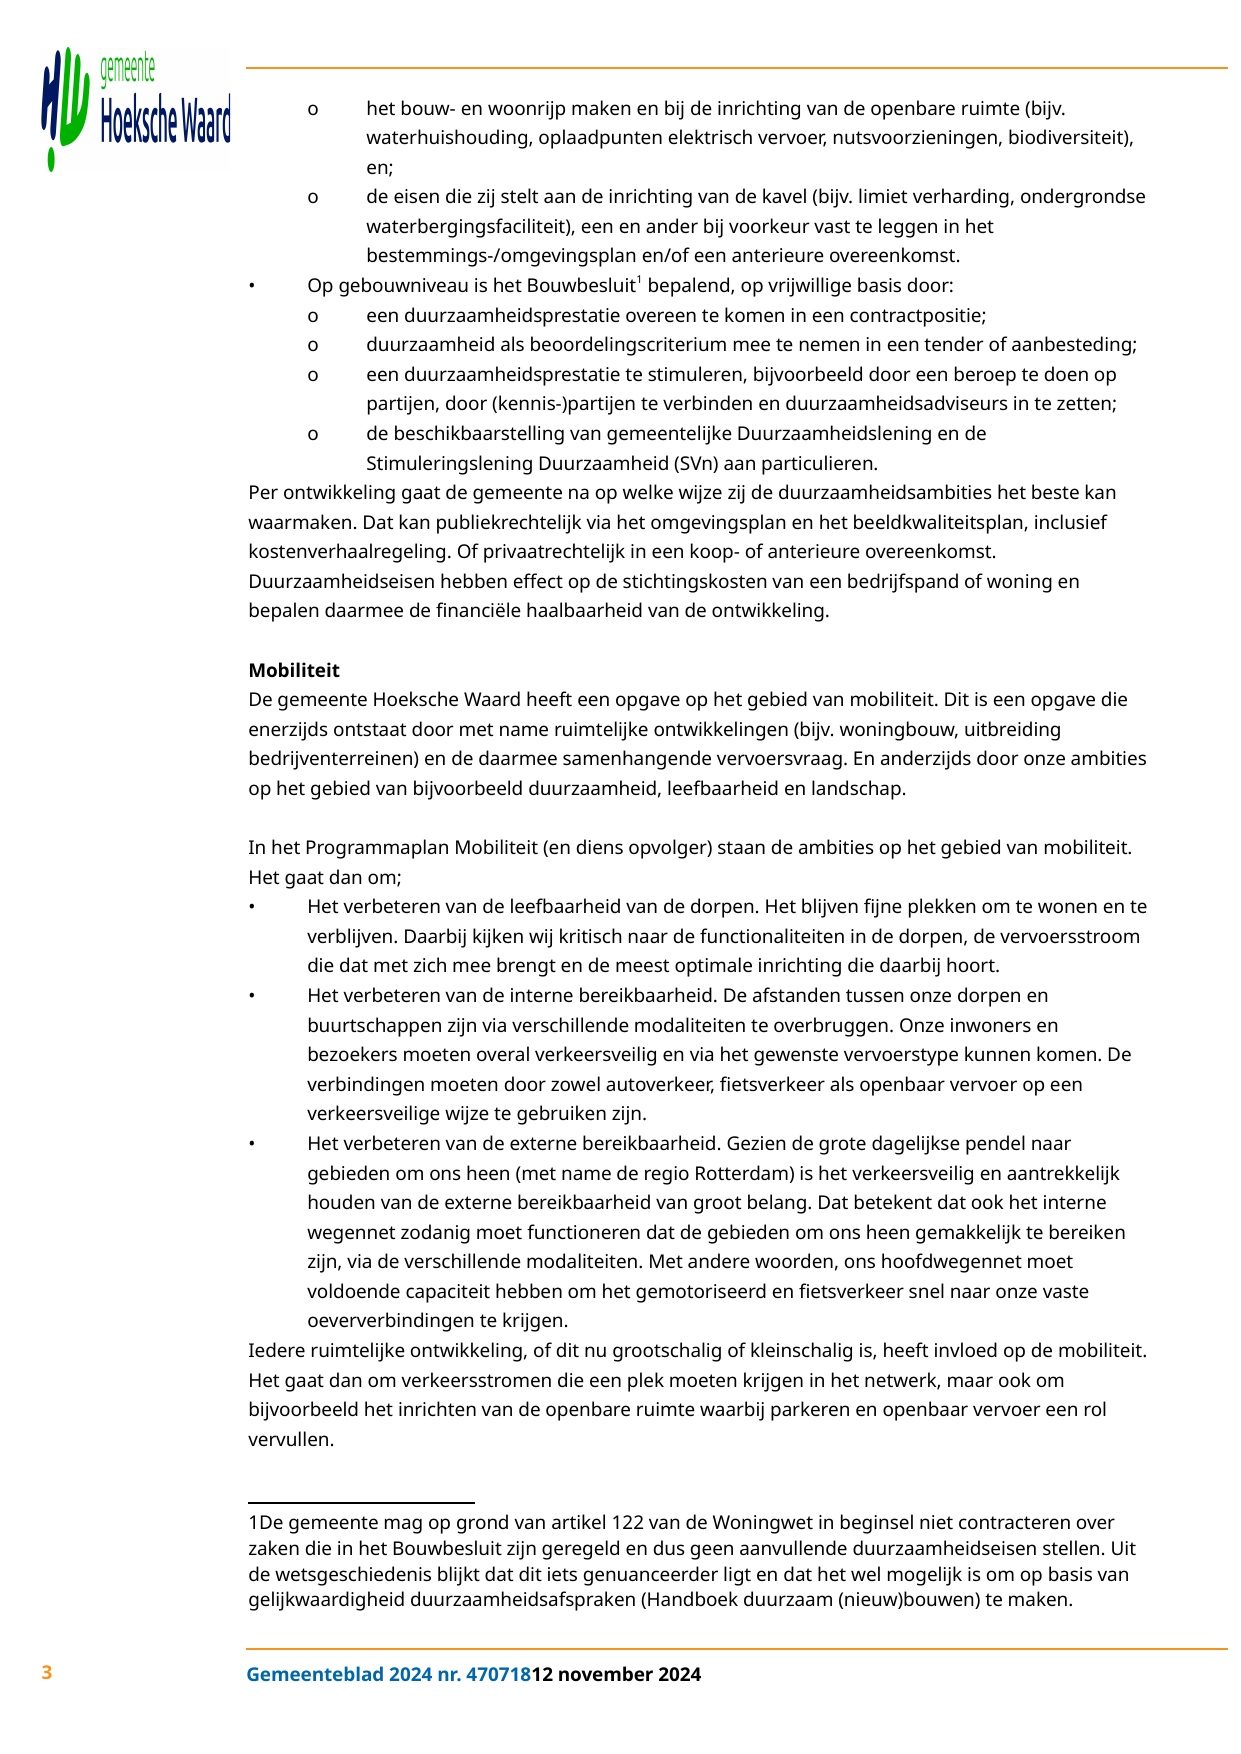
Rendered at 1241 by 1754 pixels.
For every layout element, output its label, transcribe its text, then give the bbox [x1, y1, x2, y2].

list een duurzaamheidsprestatie overeen te komen in een contractpositie; [307, 302, 1152, 328]
text Mobiliteit [248, 657, 1152, 683]
list een duurzaamheidsprestatie te stimuleren, bijvoorbeeld door een beroep te doen op partijen, door (kennis-)partijen te verbinden en duurzaamheidsadviseurs in te zetten; [307, 361, 1152, 416]
picture [41, 47, 231, 172]
list de eisen die zij stelt aan de inrichting van de kavel (bijv. limiet verharding, ondergrondse waterbergingsfaciliteit), een en ander bij voorkeur vast te leggen in het bestemmings-/omgevingsplan en/of een anterieure overeenkomst. [307, 183, 1152, 268]
text Per ontwikkeling gaat de gemeente na op welke wijze zij de duurzaamheidsambities het beste kan waarmaken. Dat kan publiekrechtelijk via het omgevingsplan en het beeldkwaliteitsplan, inclusief kostenverhaalregeling. Of privaatrechtelijk in een koop- of anterieure overeenkomst. Duurzaamheidseisen hebben effect op de stichtingskosten van een bedrijfspand of woning en bepalen daarmee de financiële haalbaarheid van de ontwikkeling. [248, 479, 1152, 623]
list de beschikbaarstelling van gemeentelijke Duurzaamheidslening en de Stimuleringslening Duurzaamheid (SVn) aan particulieren. [307, 420, 1152, 476]
list De gemeente mag op grond van artikel 122 van de Woningwet in beginsel niet contracteren over zaken die in het Bouwbesluit zijn geregeld en dus geen aanvullende duurzaamheidseisen stellen. Uit de wetsgeschiedenis blijkt dat dit iets genuanceerder ligt en dat het wel mogelijk is om op basis van gelijkwaardigheid duurzaamheidsafspraken (Handboek duurzaam (nieuw)bouwen) te maken. [248, 1509, 1152, 1612]
list het bouw- en woonrijp maken en bij de inrichting van de openbare ruimte (bijv. waterhuishouding, oplaadpunten elektrisch vervoer, nutsvoorzieningen, biodiversiteit), en; [307, 95, 1152, 180]
list Op gebouwniveau is het Bouwbesluit bepalend, op vrijwillige basis door: [248, 272, 1152, 298]
list Het verbeteren van de externe bereikbaarheid. Gezien de grote dagelijkse pendel naar gebieden om ons heen (met name de regio Rotterdam) is het verkeersveilig en aantrekkelijk houden van de externe bereikbaarheid van groot belang. Dat betekent dat ook het interne wegennet zodanig moet functioneren dat de gebieden om ons heen gemakkelijk te bereiken zijn, via de verschillende modaliteiten. Met andere woorden, ons hoofdwegennet moet voldoende capaciteit hebben om het gemotoriseerd en fietsverkeer snel naar onze vaste oeververbindingen te krijgen. [248, 1130, 1152, 1333]
text De gemeente Hoeksche Waard heeft een opgave op het gebied van mobiliteit. Dit is een opgave die enerzijds ontstaat door met name ruimtelijke ontwikkelingen (bijv. woningbouw, uitbreiding bedrijventerreinen) en de daarmee samenhangende vervoersvraag. En anderzijds door onze ambities op het gebied van bijvoorbeeld duurzaamheid, leefbaarheid en landschap. [248, 686, 1152, 801]
list Het verbeteren van de leefbaarheid van de dorpen. Het blijven fijne plekken om te wonen en te verblijven. Daarbij kijken wij kritisch naar de functionaliteiten in de dorpen, de vervoersstroom die dat met zich mee brengt en de meest optimale inrichting die daarbij hoort. [248, 893, 1152, 978]
text In het Programmaplan Mobiliteit (en diens opvolger) staan de ambities op het gebied van mobiliteit. Het gaat dan om; [248, 834, 1152, 890]
text Iedere ruimtelijke ontwikkeling, of dit nu grootschalig of kleinschalig is, heeft invloed op de mobiliteit. Het gaat dan om verkeersstromen die een plek moeten krijgen in het netwerk, maar ook om bijvoorbeeld het inrichten van de openbare ruimte waarbij parkeren en openbaar vervoer een rol vervullen. [248, 1337, 1152, 1452]
list Het verbeteren van de interne bereikbaarheid. De afstanden tussen onze dorpen en buurtschappen zijn via verschillende modaliteiten te overbruggen. Onze inwoners en bezoekers moeten overal verkeersveilig en via het gewenste vervoerstype kunnen komen. De verbindingen moeten door zowel autoverkeer, fietsverkeer als openbaar vervoer op een verkeersveilige wijze te gebruiken zijn. [248, 982, 1152, 1126]
list duurzaamheid als beoordelingscriterium mee te nemen in een tender of aanbesteding; [307, 331, 1152, 357]
